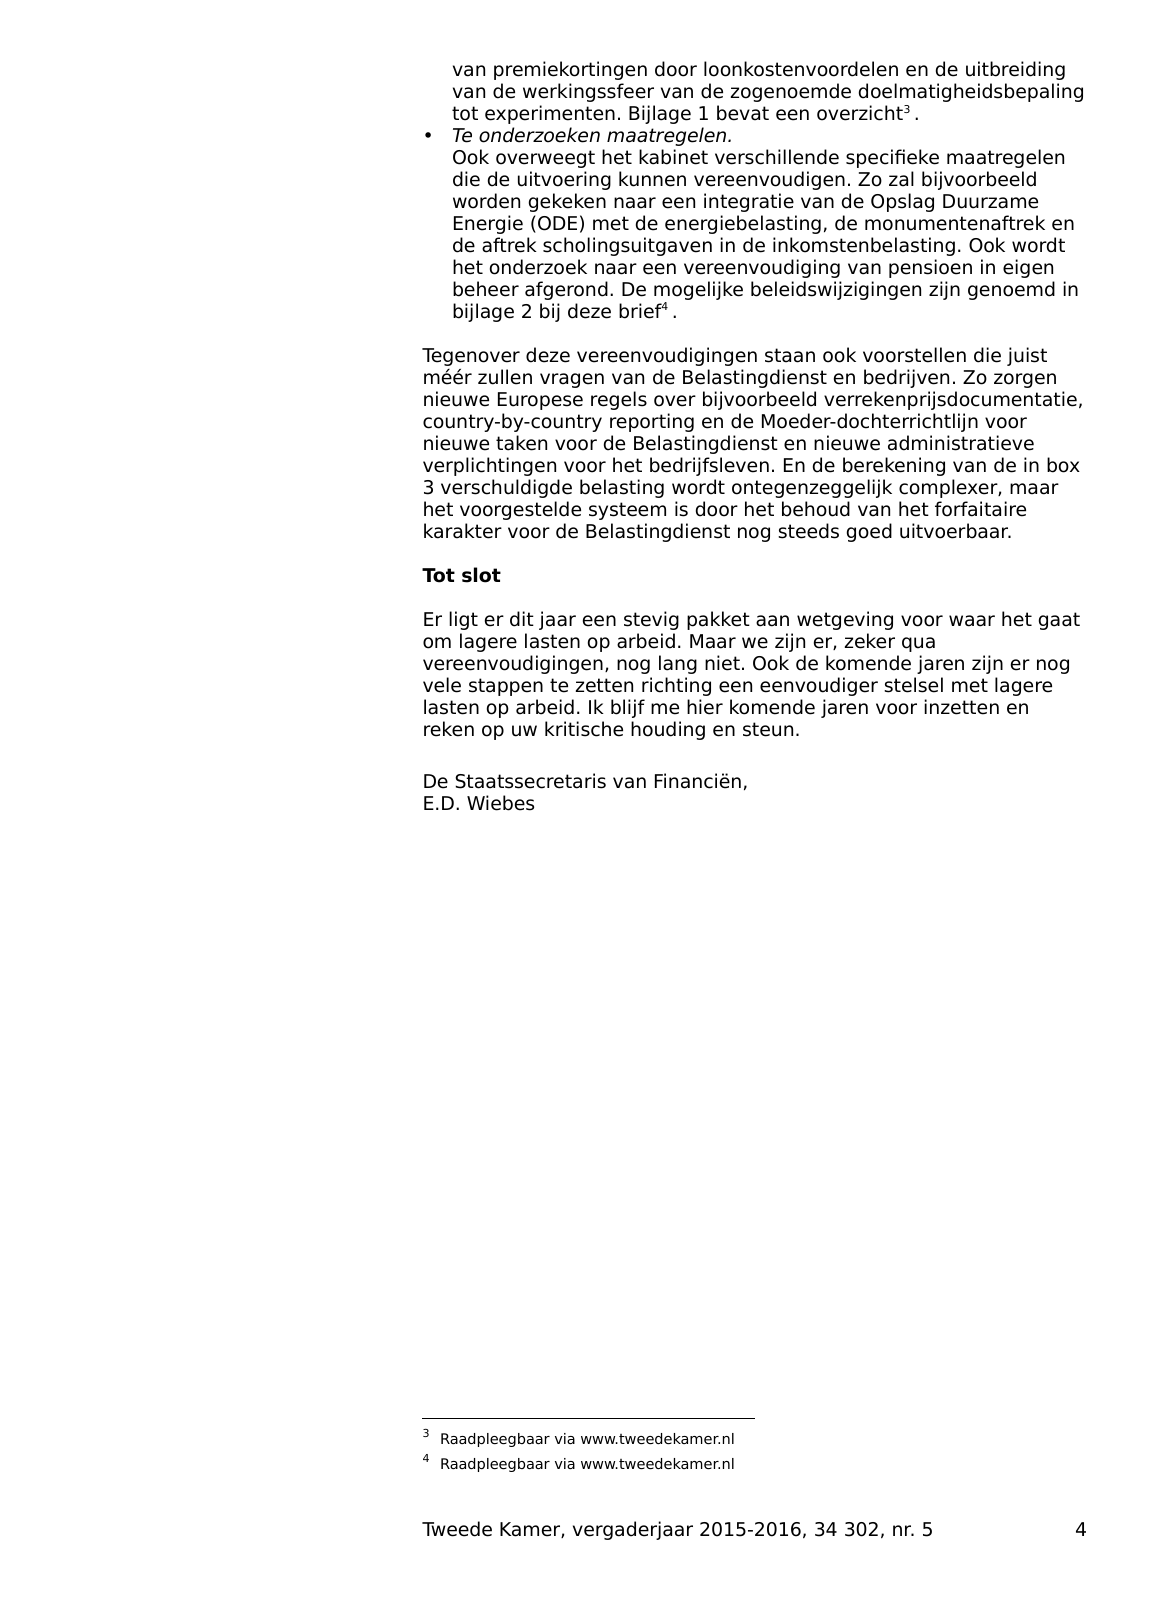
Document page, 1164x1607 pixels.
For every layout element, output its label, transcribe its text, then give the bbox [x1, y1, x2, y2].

text De Staatssecretaris van Financiën, E.D. Wiebes [422, 771, 1087, 815]
text Raadpleegbaar via www.tweedekamer.nl [422, 1427, 1087, 1449]
text Ook overweegt het kabinet verschillende specifieke maatregelen die de uitvoering kunnen vereenvoudigen. Zo zal bijvoorbeeld worden gekeken naar een integratie van de Opslag Duurzame Energie (ODE) met de energiebelasting, de monumentenaftrek en de aftrek scholingsuitgaven in de inkomstenbelasting. Ook wordt het onderzoek naar een vereenvoudiging van pensioen in eigen beheer afgerond. De mogelijke beleidswijzigingen zijn genoemd in bijlage 2 bij deze brief. [452, 147, 1087, 323]
text Tegenover deze vereenvoudigingen staan ook voorstellen die juist méér zullen vragen van de Belastingdienst en bedrijven. Zo zorgen nieuwe Europese regels over bijvoorbeeld verrekenprijsdocumentatie, country-by-country reporting en de Moeder-dochterrichtlijn voor nieuwe taken voor de Belastingdienst en nieuwe administratieve verplichtingen voor het bedrijfsleven. En de berekening van de in box 3 verschuldigde belasting wordt ontegenzeggelijk complexer, maar het voorgestelde systeem is door het behoud van het forfaitaire karakter voor de Belastingdienst nog steeds goed uitvoerbaar. [422, 345, 1087, 543]
text van premiekortingen door loonkostenvoordelen en de uitbreiding van de werkingssfeer van de zogenoemde doelmatigheidsbepaling tot experimenten. Bijlage 1 bevat een overzicht. [452, 59, 1087, 125]
text • Te onderzoeken maatregelen. [422, 125, 1087, 147]
text Er ligt er dit jaar een stevig pakket aan wetgeving voor waar het gaat om lagere lasten op arbeid. Maar we zijn er, zeker qua vereenvoudigingen, nog lang niet. Ook de komende jaren zijn er nog vele stappen te zetten richting een eenvoudiger stelsel met lagere lasten op arbeid. Ik blijf me hier komende jaren voor inzetten en reken op uw kritische houding en steun. [422, 609, 1087, 741]
subtitle Tot slot [422, 565, 1087, 587]
text Raadpleegbaar via www.tweedekamer.nl [422, 1452, 1087, 1474]
